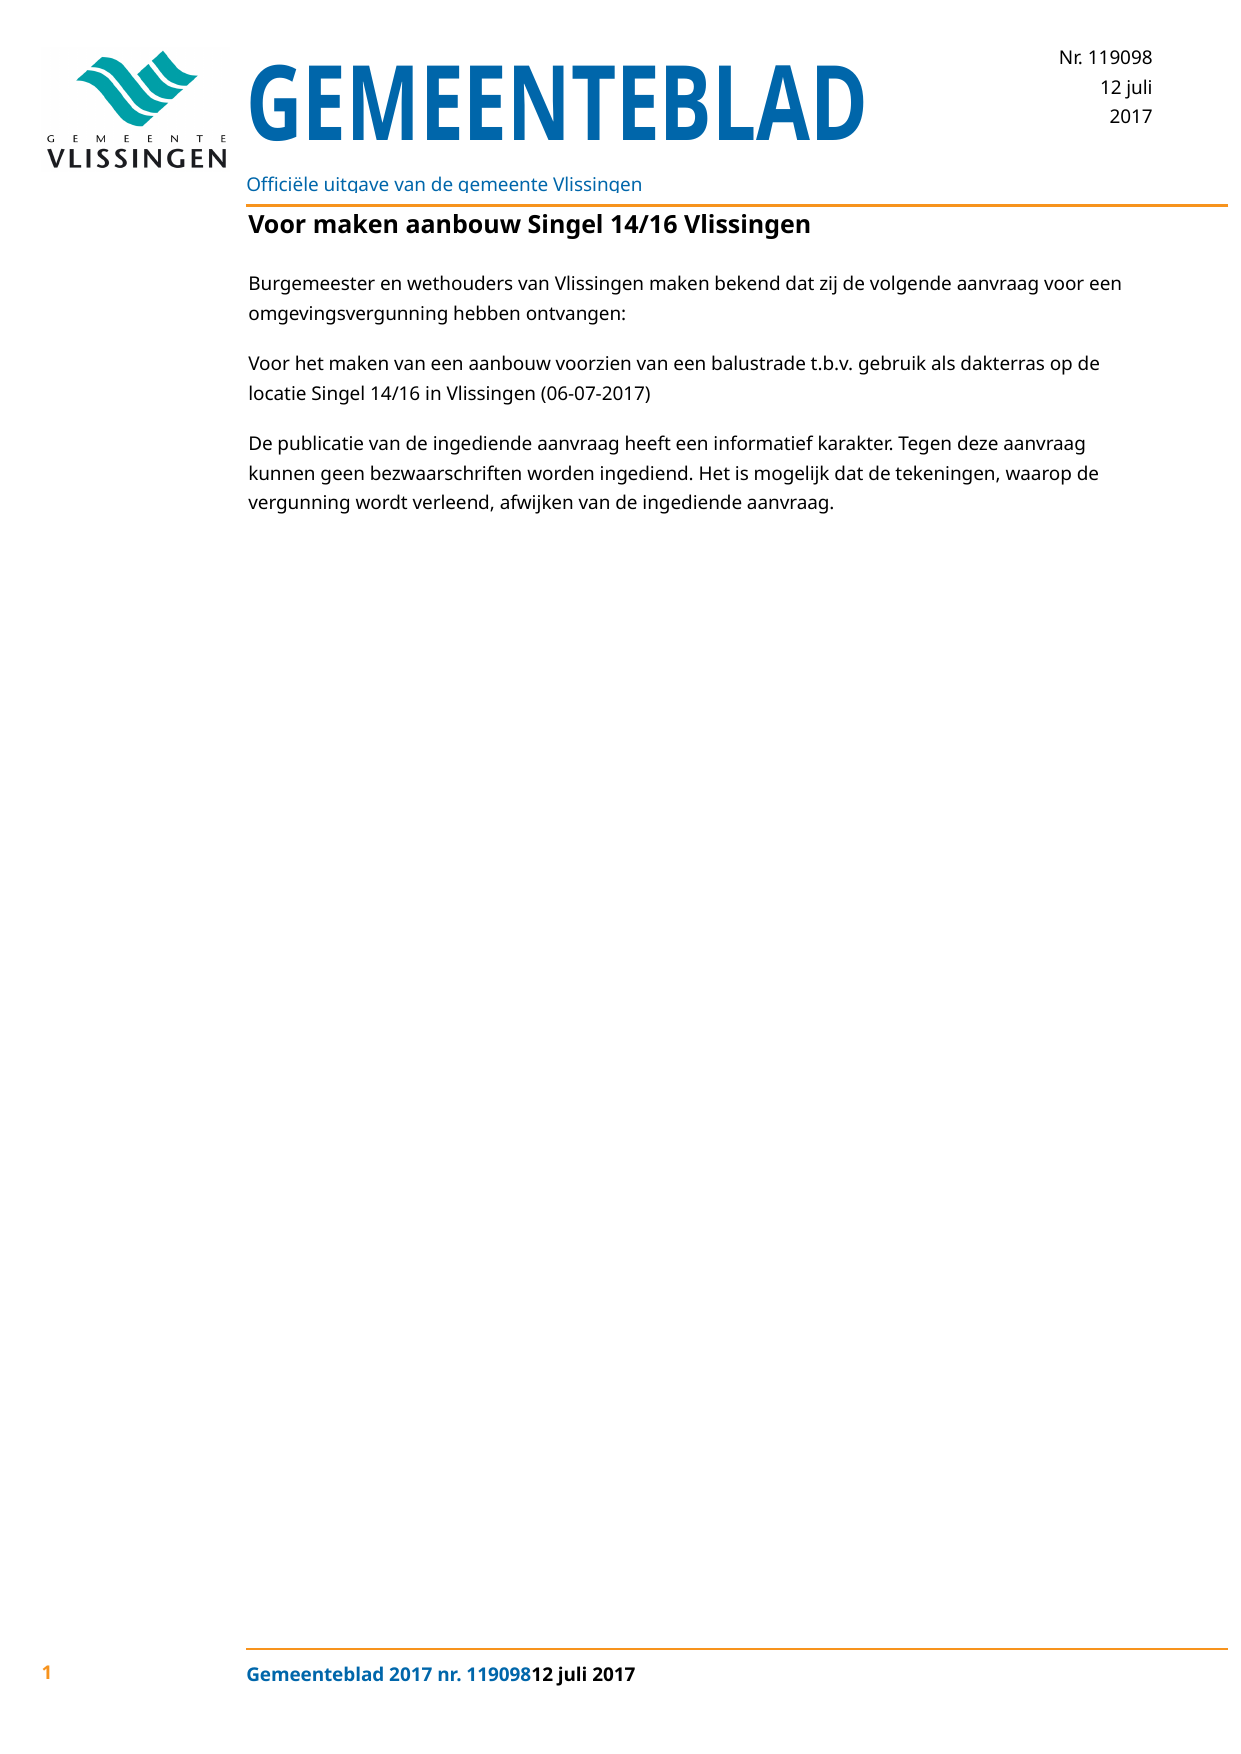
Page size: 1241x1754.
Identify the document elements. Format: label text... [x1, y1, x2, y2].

text Burgemeester en wethouders van Vlissingen maken bekend dat zij de volgende aanvraag voor een omgevingsvergunning hebben ontvangen: [248, 270, 1152, 326]
text Voor maken aanbouw Singel 14/16 Vlissingen [248, 207, 1152, 241]
picture [41, 47, 231, 172]
text De publicatie van de ingediende aanvraag heeft een informatief karakter. Tegen deze aanvraag kunnen geen bezwaarschriften worden ingediend. Het is mogelijk dat de tekeningen, waarop de vergunning wordt verleend, afwijken van de ingediende aanvraag. [248, 430, 1152, 515]
text Voor het maken van een aanbouw voorzien van een balustrade t.b.v. gebruik als dakterras op de locatie Singel 14/16 in Vlissingen (06-07-2017) [248, 350, 1152, 406]
